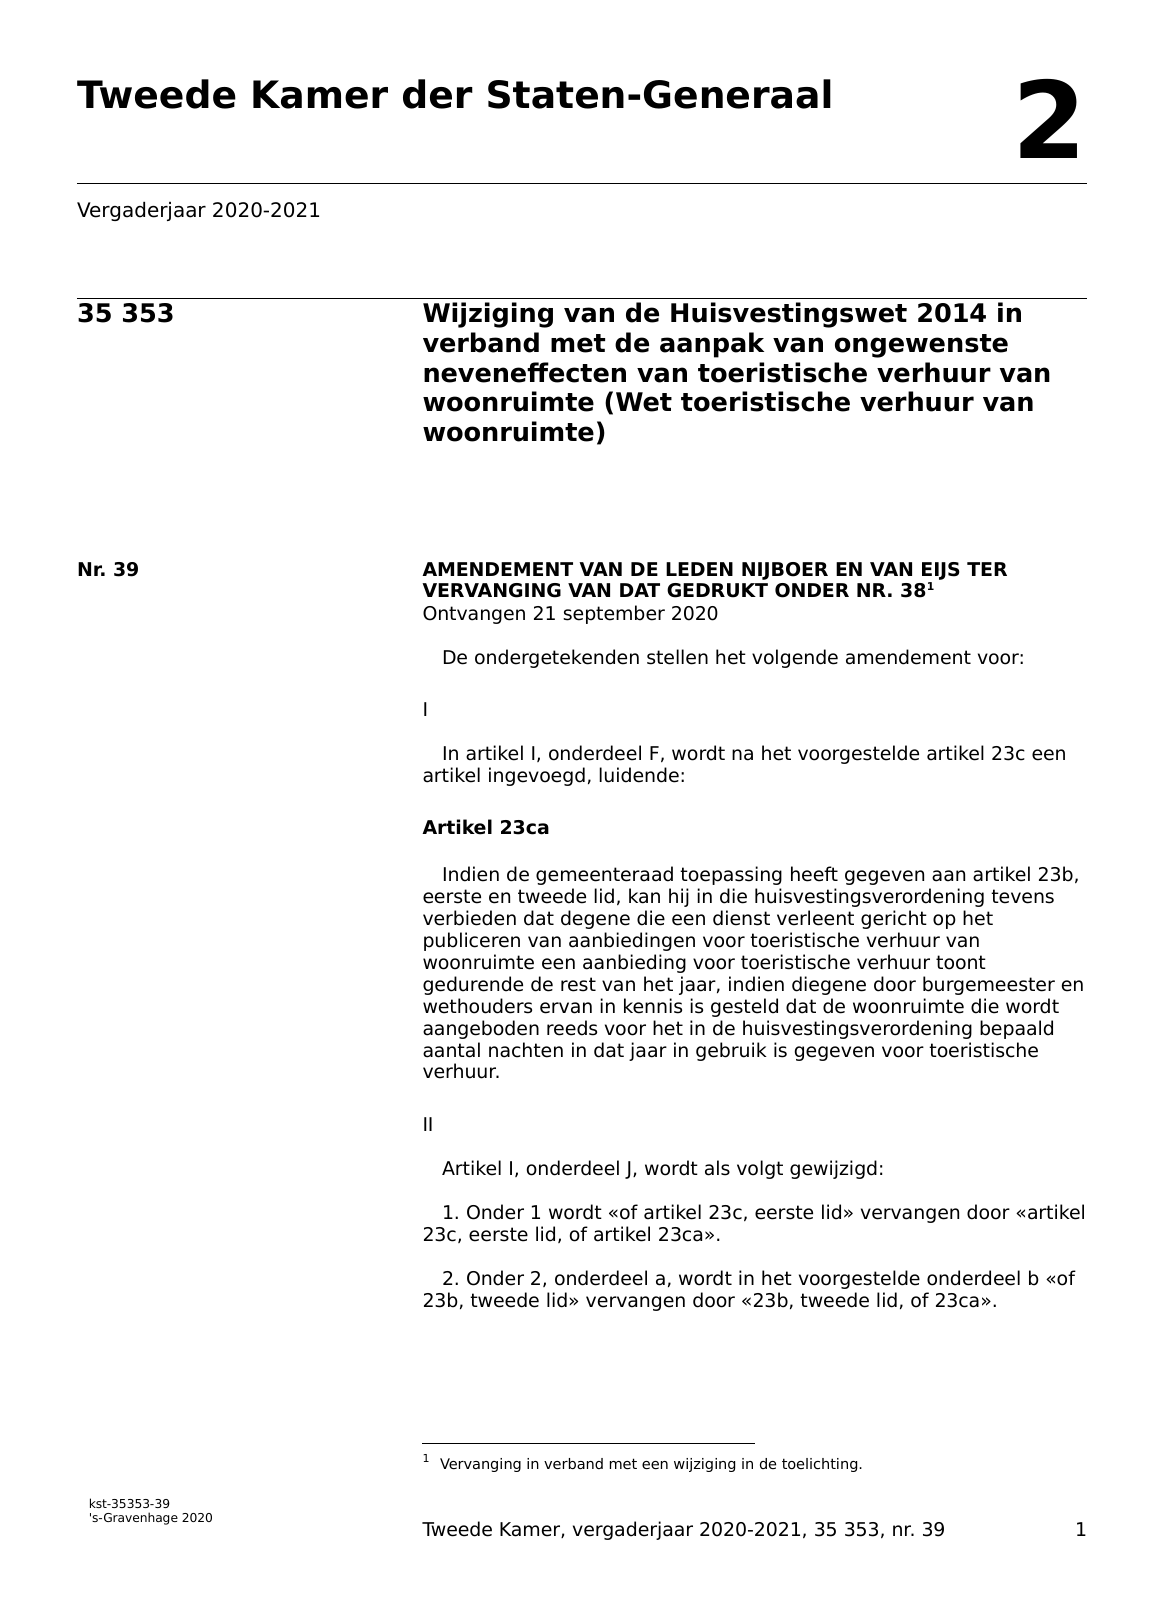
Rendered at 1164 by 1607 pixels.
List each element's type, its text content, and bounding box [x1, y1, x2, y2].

text Artikel I, onderdeel J, wordt als volgt gewijzigd: [422, 1158, 1087, 1179]
subtitle Artikel 23ca [422, 817, 1087, 839]
subtitle I [422, 698, 1087, 721]
subtitle Nr. 39 AMENDEMENT VAN DE LEDEN NIJBOER EN VAN EIJS TER VERVANGING VAN DAT GEDRUKT ONDER NR. 38 [77, 558, 1087, 602]
text In artikel I, onderdeel F, wordt na het voorgestelde artikel 23c een artikel ingevoegd, luidende: [422, 743, 1087, 787]
table_cell Vergaderjaar 2020-2021 [77, 184, 1087, 298]
text Indien de gemeenteraad toepassing heeft gegeven aan artikel 23b, eerste en tweede lid, kan hij in die huisvestingsverordening tevens verbieden dat degene die een dienst verleent gericht op het publiceren van aanbiedingen voor toeristische verhuur van woonruimte een aanbieding voor toeristische verhuur toont gedurende de rest van het jaar, indien diegene door burgemeester en wethouders ervan in kennis is gesteld dat de woonruimte die wordt aangeboden reeds voor het in de huisvestingsverordening bepaald aantal nachten in dat jaar in gebruik is gegeven voor toeristische verhuur. [422, 864, 1087, 1083]
subtitle II [422, 1113, 1087, 1135]
table_header Tweede Kamer der Staten-Generaal [77, 59, 886, 183]
text De ondergetekenden stellen het volgende amendement voor: [422, 647, 1087, 668]
text 1. Onder 1 wordt «of artikel 23c, eerste lid» vervangen door «artikel 23c, eerste lid, of artikel 23ca». [422, 1202, 1087, 1246]
text 2. Onder 2, onderdeel a, wordt in het voorgestelde onderdeel b «of 23b, tweede lid» vervangen door «23b, tweede lid, of 23ca». [422, 1268, 1087, 1312]
text Vervanging in verband met een wijziging in de toelichting. [422, 1452, 1087, 1474]
text 's-Gravenhage 2020 [88, 1511, 323, 1525]
text kst-35353-39 [88, 1497, 323, 1511]
text Ontvangen 21 september 2020 [422, 602, 1087, 624]
table_header 2 [886, 59, 1087, 183]
subtitle 35 353 Wijziging van de Huisvestingswet 2014 in verband met de aanpak van ongewenste neveneffecten van toeristische verhuur van woonruimte (Wet toeristische verhuur van woonruimte) [77, 299, 1087, 447]
